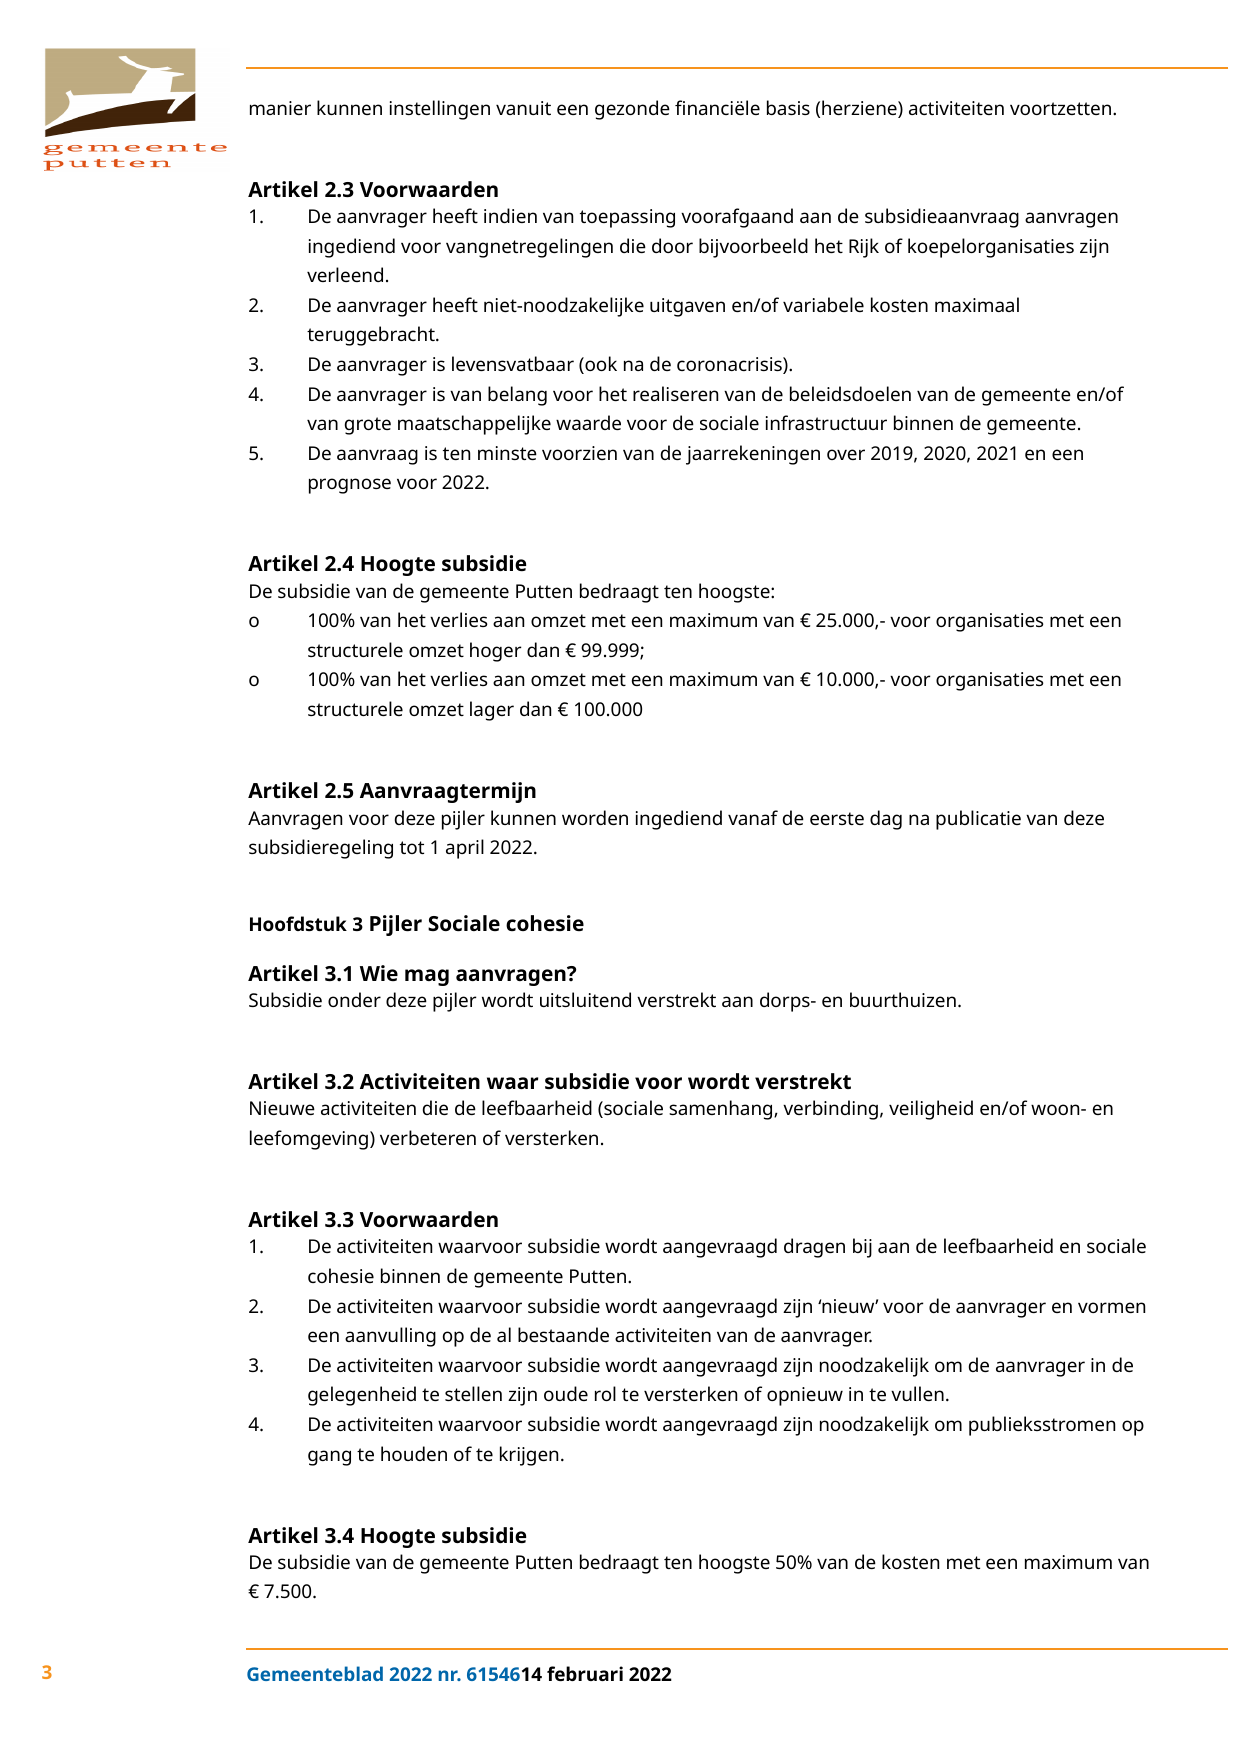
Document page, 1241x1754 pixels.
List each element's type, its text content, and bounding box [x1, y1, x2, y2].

text Artikel 3.3 Voorwaarden [248, 1205, 1152, 1234]
text Aanvragen voor deze pijler kunnen worden ingediend vanaf de eerste dag na publicatie van deze subsidieregeling tot 1 april 2022. [248, 805, 1152, 860]
list De activiteiten waarvoor subsidie wordt aangevraagd zijn ‘nieuw’ voor de aanvrager en vormen een aanvulling op de al bestaande activiteiten van de aanvrager. [248, 1293, 1152, 1348]
text De subsidie van de gemeente Putten bedraagt ten hoogste 50% van de kosten met een maximum van € 7.500. [248, 1549, 1152, 1604]
list De aanvrager is van belang voor het realiseren van de beleidsdoelen van de gemeente en/of van grote maatschappelijke waarde voor de sociale infrastructuur binnen de gemeente. [248, 381, 1152, 436]
text Artikel 3.4 Hoogte subsidie [248, 1521, 1152, 1549]
text Artikel 2.4 Hoogte subsidie [248, 549, 1152, 578]
text Subsidie onder deze pijler wordt uitsluitend verstrekt aan dorps- en buurthuizen. [248, 987, 1152, 1013]
list 100% van het verlies aan omzet met een maximum van € 25.000,- voor organisaties met een structurele omzet hoger dan € 99.999; [248, 607, 1152, 663]
list De activiteiten waarvoor subsidie wordt aangevraagd zijn noodzakelijk om publieksstromen op gang te houden of te krijgen. [248, 1411, 1152, 1466]
text Artikel 2.3 Voorwaarden [248, 175, 1152, 203]
list De aanvrager is levensvatbaar (ook na de coronacrisis). [248, 351, 1152, 377]
text Hoofdstuk 3 Pijler Sociale cohesie [248, 909, 1152, 938]
list De activiteiten waarvoor subsidie wordt aangevraagd dragen bij aan de leefbaarheid en sociale cohesie binnen de gemeente Putten. [248, 1234, 1152, 1289]
text Artikel 3.1 Wie mag aanvragen? [248, 959, 1152, 987]
picture [41, 47, 231, 172]
text Artikel 3.2 Activiteiten waar subsidie voor wordt verstrekt [248, 1067, 1152, 1096]
list De activiteiten waarvoor subsidie wordt aangevraagd zijn noodzakelijk om de aanvrager in de gelegenheid te stellen zijn oude rol te versterken of opnieuw in te vullen. [248, 1352, 1152, 1407]
list De aanvrager heeft niet-noodzakelijke uitgaven en/of variabele kosten maximaal teruggebracht. [248, 292, 1152, 347]
text Nieuwe activiteiten die de leefbaarheid (sociale samenhang, verbinding, veiligheid en/of woon- en leefomgeving) verbeteren of versterken. [248, 1096, 1152, 1151]
text Artikel 2.5 Aanvraagtermijn [248, 776, 1152, 805]
text De subsidie van de gemeente Putten bedraagt ten hoogste: [248, 578, 1152, 604]
list De aanvrager heeft indien van toepassing voorafgaand aan de subsidieaanvraag aanvragen ingediend voor vangnetregelingen die door bijvoorbeeld het Rijk of koepelorganisaties zijn verleend. [248, 203, 1152, 288]
list 100% van het verlies aan omzet met een maximum van € 10.000,- voor organisaties met een structurele omzet lager dan € 100.000 [248, 667, 1152, 722]
text manier kunnen instellingen vanuit een gezonde financiële basis (herziene) activiteiten voortzetten. [248, 95, 1152, 121]
list De aanvraag is ten minste voorzien van de jaarrekeningen over 2019, 2020, 2021 en een prognose voor 2022. [248, 440, 1152, 495]
